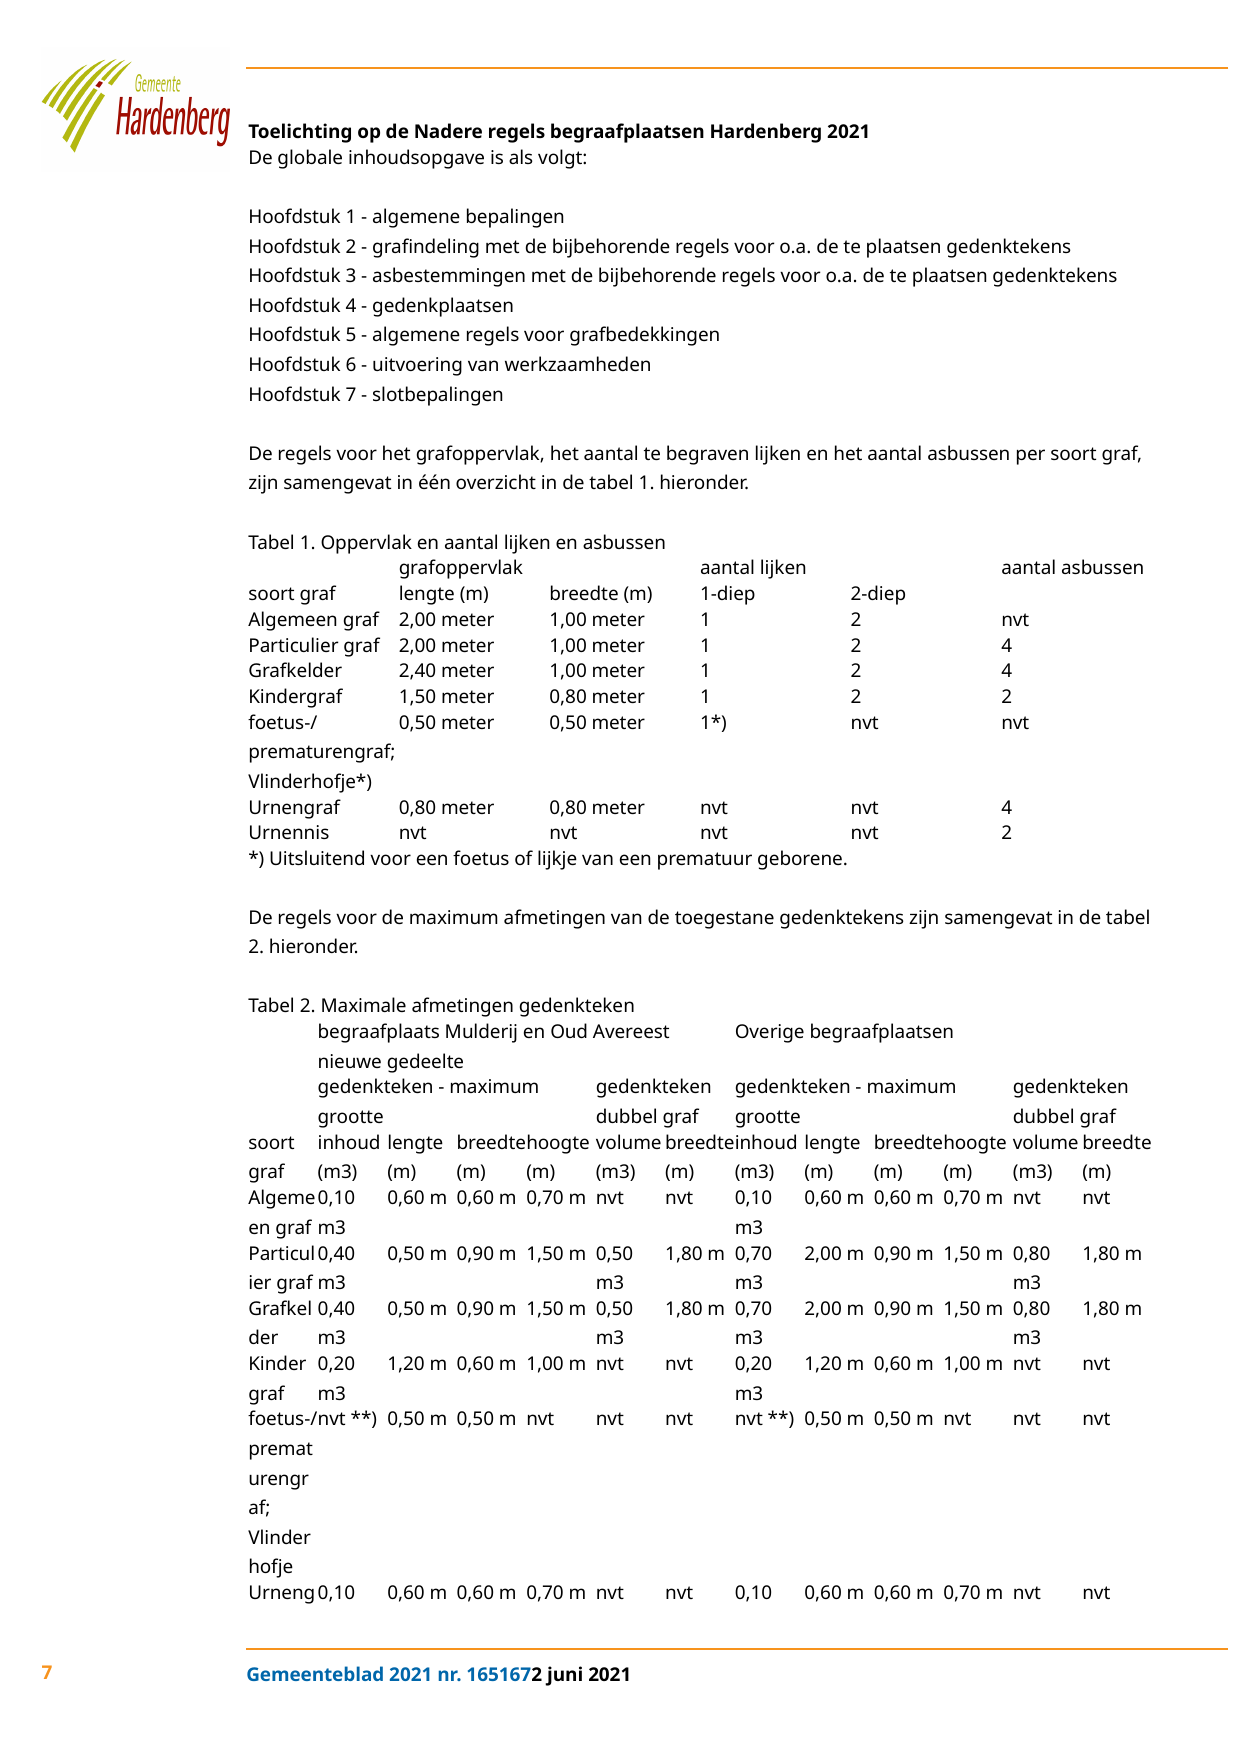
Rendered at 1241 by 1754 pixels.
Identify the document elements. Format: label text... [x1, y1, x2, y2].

table_cell 4 [1001, 632, 1152, 657]
table_cell 0,70 m3 [735, 1240, 804, 1295]
table_cell foetus-/ prematurengraf; Vlinderhofje [248, 1406, 317, 1579]
table_cell 2 [850, 658, 1001, 683]
table_cell 0,60 m [456, 1184, 526, 1240]
table_cell 1*) [700, 709, 850, 794]
table_cell 0,10 m3 [735, 1184, 804, 1240]
table_cell 4 [1001, 794, 1152, 819]
text Hoofdstuk 4 - gedenkplaatsen [248, 292, 1152, 318]
table_cell 1,50 m [943, 1295, 1013, 1350]
table_cell 1,80 m [1082, 1240, 1152, 1295]
table_cell begraafplaats Mulderij en Oud Avereest nieuwe gedeelte [318, 1019, 734, 1074]
table_cell Kindergraf [248, 1350, 317, 1406]
table_cell volume (m3) [596, 1129, 665, 1184]
table_cell 0,50 m [387, 1295, 456, 1350]
table_cell 0,60 m [387, 1579, 456, 1605]
table_cell *) Uitsluitend voor een foetus of lijkje van een prematuur geborene. [248, 845, 1152, 871]
table_cell nvt [1082, 1406, 1152, 1579]
text Hoofdstuk 1 - algemene bepalingen [248, 203, 1152, 229]
table_cell 0,60 m [874, 1350, 943, 1406]
table_cell inhoud (m3) [318, 1129, 387, 1184]
table_cell 1,00 meter [549, 632, 700, 657]
table_cell nvt [399, 820, 549, 845]
table_cell 4 [1001, 658, 1152, 683]
table_cell nvt [596, 1406, 665, 1579]
table_cell gedenkteken dubbel graf [596, 1074, 734, 1129]
table_cell Urneng [248, 1579, 317, 1605]
table_cell 0,40 m3 [318, 1295, 387, 1350]
table_cell 2-diep [850, 580, 1001, 606]
table_cell 0,60 m [874, 1579, 943, 1605]
table_cell 1,50 m [526, 1295, 596, 1350]
text De regels voor de maximum afmetingen van de toegestane gedenktekens zijn samengevat in de tabel 2. hieronder. [248, 904, 1152, 959]
table_cell 0,60 m [804, 1184, 873, 1240]
table_cell nvt [665, 1350, 734, 1406]
table_cell lengte (m) [399, 580, 549, 606]
table_cell Particulier graf [248, 632, 398, 657]
table_cell 0,10 [318, 1579, 387, 1605]
table_cell nvt [665, 1184, 734, 1240]
table_cell nvt [1001, 606, 1152, 632]
table_header Tabel 2. Maximale afmetingen gedenkteken [248, 993, 1152, 1018]
table_cell nvt [1013, 1184, 1082, 1240]
table_cell 0,10 [735, 1579, 804, 1605]
table_cell Algemeen graf [248, 606, 398, 632]
table_cell 1 [700, 632, 850, 657]
table_cell nvt [850, 709, 1001, 794]
table_cell nvt [1001, 709, 1152, 794]
table_cell 0,40 m3 [318, 1240, 387, 1295]
table_cell breedte (m) [456, 1129, 526, 1184]
table_cell 0,70 m [943, 1579, 1013, 1605]
table_cell [1001, 580, 1152, 606]
table_cell 0,90 m [456, 1240, 526, 1295]
table_cell Particulier graf [248, 1240, 317, 1295]
table_cell hoogte (m) [943, 1129, 1013, 1184]
table_cell Kindergraf [248, 683, 398, 709]
table_cell 0,70 m [943, 1184, 1013, 1240]
table_cell 1 [700, 606, 850, 632]
table_header Tabel 1. Oppervlak en aantal lijken en asbussen [248, 529, 1152, 554]
table_cell 1-diep [700, 580, 850, 606]
table_cell 0,70 m [526, 1184, 596, 1240]
table_cell nvt [665, 1406, 734, 1579]
table_cell 0,50 m [387, 1240, 456, 1295]
table_cell 1,80 m [665, 1295, 734, 1350]
table_cell 1,20 m [387, 1350, 456, 1406]
table_cell [248, 1019, 317, 1074]
table_cell 0,90 m [874, 1240, 943, 1295]
table_cell 0,80 m3 [1013, 1295, 1082, 1350]
table_cell 2 [1001, 683, 1152, 709]
table_cell volume (m3) [1013, 1129, 1082, 1184]
table_cell 0,50 m3 [596, 1295, 665, 1350]
table_cell 0,50 m [804, 1406, 873, 1579]
table_cell nvt **) [735, 1406, 804, 1579]
table_cell grafoppervlak [399, 555, 700, 580]
table_cell 0,70 m [526, 1579, 596, 1605]
table_cell 0,50 meter [549, 709, 700, 794]
table_cell lengte (m) [387, 1129, 456, 1184]
table_cell 0,20 m3 [735, 1350, 804, 1406]
table_cell Urnennis [248, 820, 398, 845]
table_cell 0,80 meter [549, 683, 700, 709]
table_cell 1,80 m [665, 1240, 734, 1295]
table_cell 0,60 m [874, 1184, 943, 1240]
table_cell 0,80 meter [549, 794, 700, 819]
table_cell 0,70 m3 [735, 1295, 804, 1350]
table_cell nvt [700, 820, 850, 845]
table_cell 1,80 m [1082, 1295, 1152, 1350]
table_cell 0,50 m [874, 1406, 943, 1579]
table_cell breedte (m) [874, 1129, 943, 1184]
table_cell hoogte (m) [526, 1129, 596, 1184]
table_cell aantal asbussen [1001, 555, 1152, 580]
table_cell nvt **) [318, 1406, 387, 1579]
table_cell breedte (m) [1082, 1129, 1152, 1184]
table_cell 0,90 m [874, 1295, 943, 1350]
table_cell 2 [850, 683, 1001, 709]
table_cell soort graf [248, 580, 398, 606]
table_cell soort graf [248, 1129, 317, 1184]
table_cell gedenkteken - maximum grootte [318, 1074, 596, 1129]
table_cell 0,60 m [456, 1350, 526, 1406]
table_cell 0,10 m3 [318, 1184, 387, 1240]
table_cell 1,00 meter [549, 658, 700, 683]
table_cell 1 [700, 683, 850, 709]
table_cell breedte (m) [549, 580, 700, 606]
table_cell nvt [526, 1406, 596, 1579]
table_cell [248, 555, 398, 580]
table_cell 1,00 m [943, 1350, 1013, 1406]
table_cell breedte (m) [665, 1129, 734, 1184]
table_cell 2 [850, 606, 1001, 632]
table_cell Grafkelder [248, 1295, 317, 1350]
table_cell 0,60 m [456, 1579, 526, 1605]
table_cell 2 [1001, 820, 1152, 845]
table_cell nvt [850, 794, 1001, 819]
table_cell 2 [850, 632, 1001, 657]
text De regels voor het grafoppervlak, het aantal te begraven lijken en het aantal asbussen per soort graf, zijn samengevat in één overzicht in de tabel 1. hieronder. [248, 440, 1152, 495]
table_cell 2,00 meter [399, 606, 549, 632]
table_cell Grafkelder [248, 658, 398, 683]
table_cell gedenkteken - maximum grootte [735, 1074, 1013, 1129]
table_cell 1,50 m [526, 1240, 596, 1295]
text Toelichting op de Nadere regels begraafplaatsen Hardenberg 2021 [248, 116, 1152, 144]
table_cell nvt [700, 794, 850, 819]
table_cell nvt [1013, 1406, 1082, 1579]
table_cell 0,50 m [456, 1406, 526, 1579]
table_cell 0,80 meter [399, 794, 549, 819]
table_cell lengte (m) [804, 1129, 873, 1184]
text Hoofdstuk 5 - algemene regels voor grafbedekkingen [248, 322, 1152, 347]
text Hoofdstuk 6 - uitvoering van werkzaamheden [248, 351, 1152, 377]
text Hoofdstuk 3 - asbestemmingen met de bijbehorende regels voor o.a. de te plaatsen gedenktekens [248, 262, 1152, 288]
table_cell nvt [596, 1350, 665, 1406]
table_cell foetus-/ prematurengraf; Vlinderhofje*) [248, 709, 398, 794]
table_cell gedenkteken dubbel graf [1013, 1074, 1152, 1129]
table_cell Overige begraafplaatsen [735, 1019, 1152, 1074]
table_cell 0,20 m3 [318, 1350, 387, 1406]
table_cell 0,90 m [456, 1295, 526, 1350]
table_cell 1 [700, 658, 850, 683]
table_cell nvt [1013, 1350, 1082, 1406]
table_cell nvt [943, 1406, 1013, 1579]
table_cell 1,50 m [943, 1240, 1013, 1295]
table_cell 0,50 meter [399, 709, 549, 794]
table_cell 1,50 meter [399, 683, 549, 709]
table_cell 1,00 meter [549, 606, 700, 632]
table_cell 0,50 m3 [596, 1240, 665, 1295]
table_cell 0,60 m [804, 1579, 873, 1605]
table_cell nvt [1082, 1579, 1152, 1605]
table_cell inhoud (m3) [735, 1129, 804, 1184]
table_cell nvt [850, 820, 1001, 845]
table_cell 1,20 m [804, 1350, 873, 1406]
table_cell Urnengraf [248, 794, 398, 819]
table_cell nvt [596, 1184, 665, 1240]
table_cell 0,80 m3 [1013, 1240, 1082, 1295]
table_cell 2,00 m [804, 1240, 873, 1295]
text Hoofdstuk 2 - grafindeling met de bijbehorende regels voor o.a. de te plaatsen gedenktekens [248, 233, 1152, 259]
text Hoofdstuk 7 - slotbepalingen [248, 381, 1152, 407]
table_cell 0,60 m [387, 1184, 456, 1240]
picture [41, 47, 231, 172]
table_cell 2,00 meter [399, 632, 549, 657]
table_cell nvt [1013, 1579, 1082, 1605]
table_cell 1,00 m [526, 1350, 596, 1406]
table_cell aantal lijken [700, 555, 1001, 580]
text De globale inhoudsopgave is als volgt: [248, 144, 1152, 170]
table_cell nvt [596, 1579, 665, 1605]
table_cell 0,50 m [387, 1406, 456, 1579]
table_cell nvt [1082, 1350, 1152, 1406]
table_cell nvt [665, 1579, 734, 1605]
table_cell nvt [549, 820, 700, 845]
table_cell Algemeen graf [248, 1184, 317, 1240]
table_cell [248, 1074, 317, 1129]
table_cell 2,40 meter [399, 658, 549, 683]
table_cell nvt [1082, 1184, 1152, 1240]
table_cell 2,00 m [804, 1295, 873, 1350]
